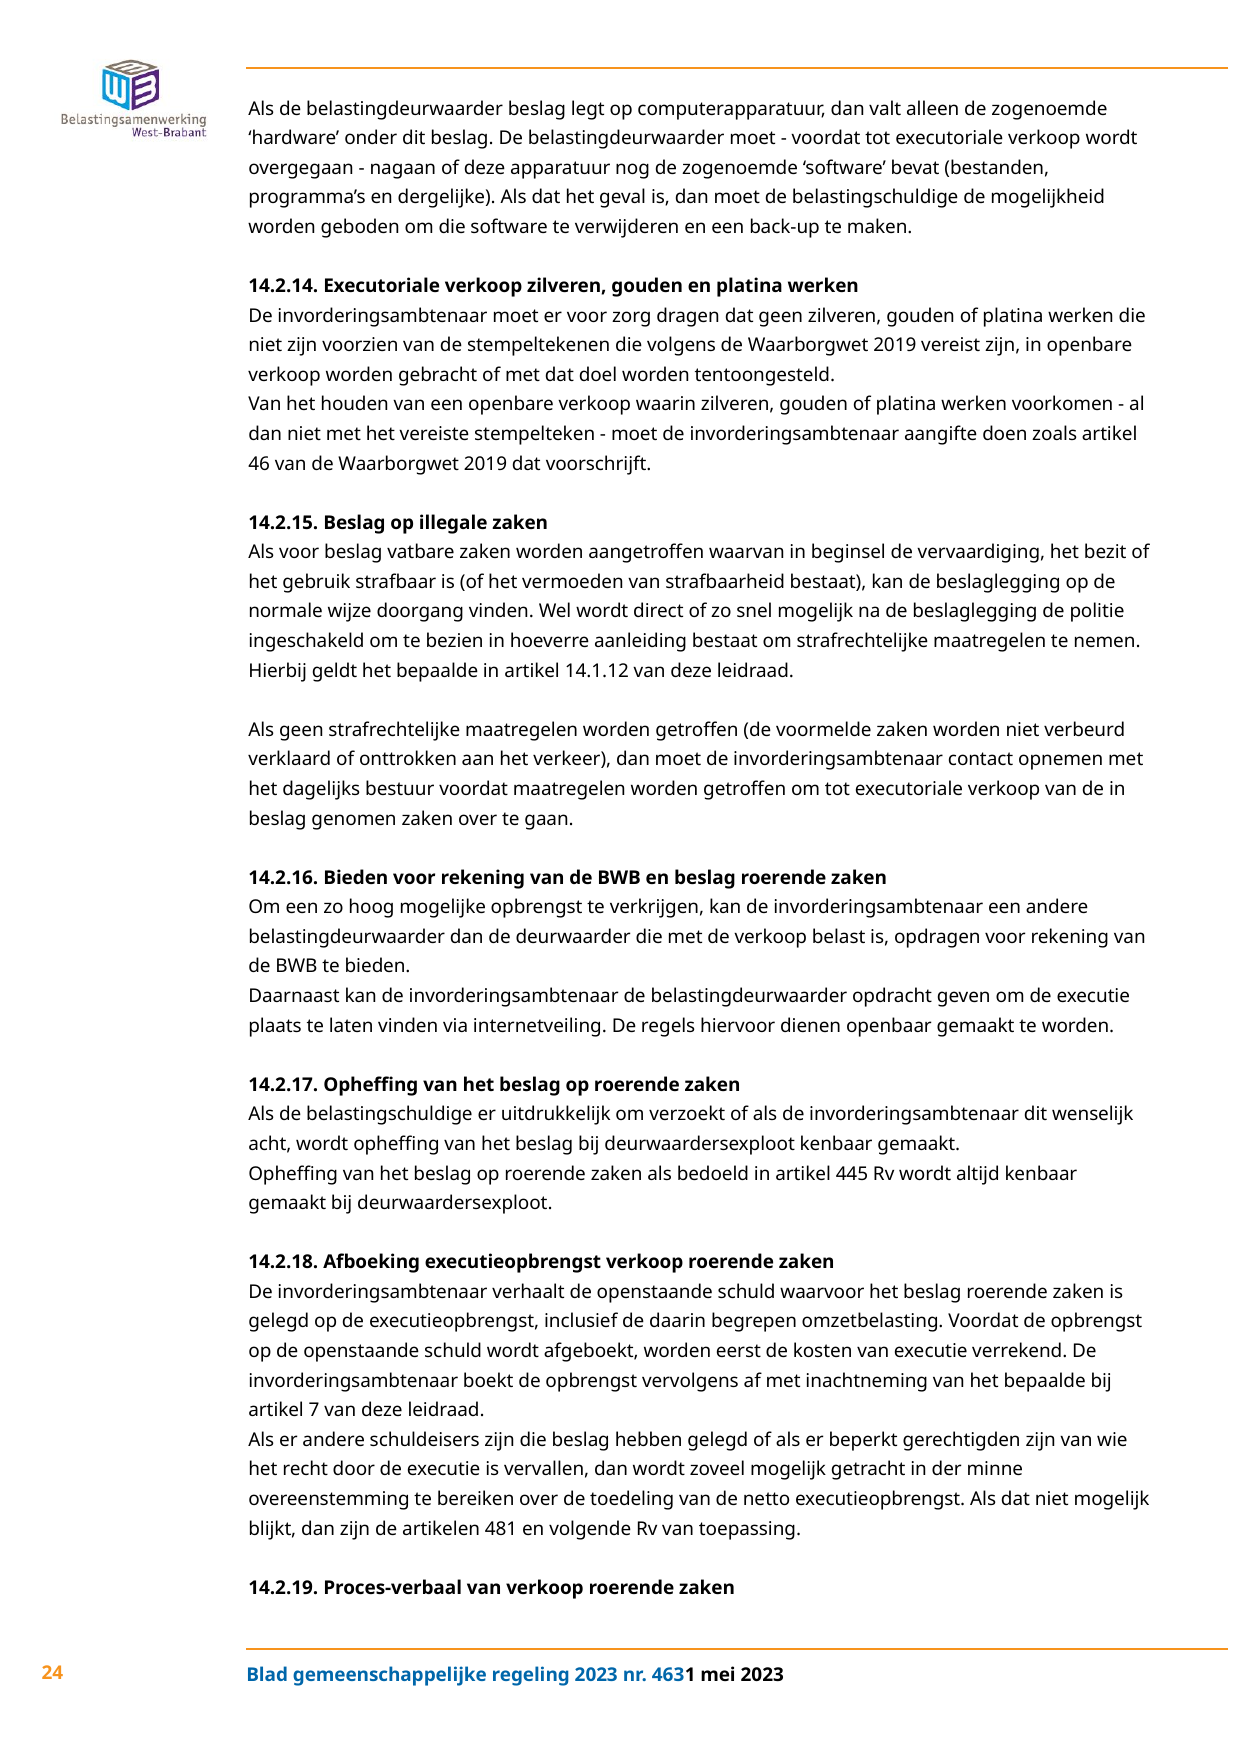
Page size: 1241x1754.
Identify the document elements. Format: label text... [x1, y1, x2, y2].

text 14.2.14. Executoriale verkoop zilveren, gouden en platina werken [248, 272, 1152, 298]
text 14.2.17. Opheffing van het beslag op roerende zaken [248, 1071, 1152, 1097]
text Opheffing van het beslag op roerende zaken als bedoeld in artikel 445 Rv wordt altijd kenbaar gemaakt bij deurwaardersexploot. [248, 1160, 1152, 1215]
text Als er andere schuldeisers zijn die beslag hebben gelegd of als er beperkt gerechtigden zijn van wie het recht door de executie is vervallen, dan wordt zoveel mogelijk getracht in der minne overeenstemming te bereiken over de toedeling van de netto executieopbrengst. Als dat niet mogelijk blijkt, dan zijn de artikelen 481 en volgende Rv van toepassing. [248, 1426, 1152, 1541]
text Als de belastingdeurwaarder beslag legt op computerapparatuur, dan valt alleen de zogenoemde ‘hardware’ onder dit beslag. De belastingdeurwaarder moet - voordat tot executoriale verkoop wordt overgegaan - nagaan of deze apparatuur nog de zogenoemde ‘software’ bevat (bestanden, programma’s en dergelijke). Als dat het geval is, dan moet de belastingschuldige de mogelijkheid worden geboden om die software te verwijderen en een back-up te maken. [248, 95, 1152, 239]
text 14.2.19. Proces-verbaal van verkoop roerende zaken [248, 1574, 1152, 1600]
picture [41, 47, 231, 172]
text 14.2.15. Beslag op illegale zaken [248, 509, 1152, 535]
text Als voor beslag vatbare zaken worden aangetroffen waarvan in beginsel de vervaardiging, het bezit of het gebruik strafbaar is (of het vermoeden van strafbaarheid bestaat), kan de beslaglegging op de normale wijze doorgang vinden. Wel wordt direct of zo snel mogelijk na de beslaglegging de politie ingeschakeld om te bezien in hoeverre aanleiding bestaat om strafrechtelijke maatregelen te nemen. Hierbij geldt het bepaalde in artikel 14.1.12 van deze leidraad. [248, 538, 1152, 683]
text Als geen strafrechtelijke maatregelen worden getroffen (de voormelde zaken worden niet verbeurd verklaard of onttrokken aan het verkeer), dan moet de invorderingsambtenaar contact opnemen met het dagelijks bestuur voordat maatregelen worden getroffen om tot executoriale verkoop van de in beslag genomen zaken over te gaan. [248, 716, 1152, 831]
text Als de belastingschuldige er uitdrukkelijk om verzoekt of als de invorderingsambtenaar dit wenselijk acht, wordt opheffing van het beslag bij deurwaardersexploot kenbaar gemaakt. [248, 1101, 1152, 1156]
text Daarnaast kan de invorderingsambtenaar de belastingdeurwaarder opdracht geven om de executie plaats te laten vinden via internetveiling. De regels hiervoor dienen openbaar gemaakt te worden. [248, 982, 1152, 1038]
text De invorderingsambtenaar verhaalt de openstaande schuld waarvoor het beslag roerende zaken is gelegd op de executieopbrengst, inclusief de daarin begrepen omzetbelasting. Voordat de opbrengst op de openstaande schuld wordt afgeboekt, worden eerst de kosten van executie verrekend. De invorderingsambtenaar boekt de opbrengst vervolgens af met inachtneming van het bepaalde bij artikel 7 van deze leidraad. [248, 1278, 1152, 1422]
text 14.2.18. Afboeking executieopbrengst verkoop roerende zaken [248, 1248, 1152, 1274]
text De invorderingsambtenaar moet er voor zorg dragen dat geen zilveren, gouden of platina werken die niet zijn voorzien van de stempeltekenen die volgens de Waarborgwet 2019 vereist zijn, in openbare verkoop worden gebracht of met dat doel worden tentoongesteld. [248, 302, 1152, 387]
text Van het houden van een openbare verkoop waarin zilveren, gouden of platina werken voorkomen - al dan niet met het vereiste stempelteken - moet de invorderingsambtenaar aangifte doen zoals artikel 46 van de Waarborgwet 2019 dat voorschrijft. [248, 391, 1152, 476]
text Om een zo hoog mogelijke opbrengst te verkrijgen, kan de invorderingsambtenaar een andere belastingdeurwaarder dan de deurwaarder die met de verkoop belast is, opdragen voor rekening van de BWB te bieden. [248, 893, 1152, 978]
text 14.2.16. Bieden voor rekening van de BWB en beslag roerende zaken [248, 864, 1152, 890]
